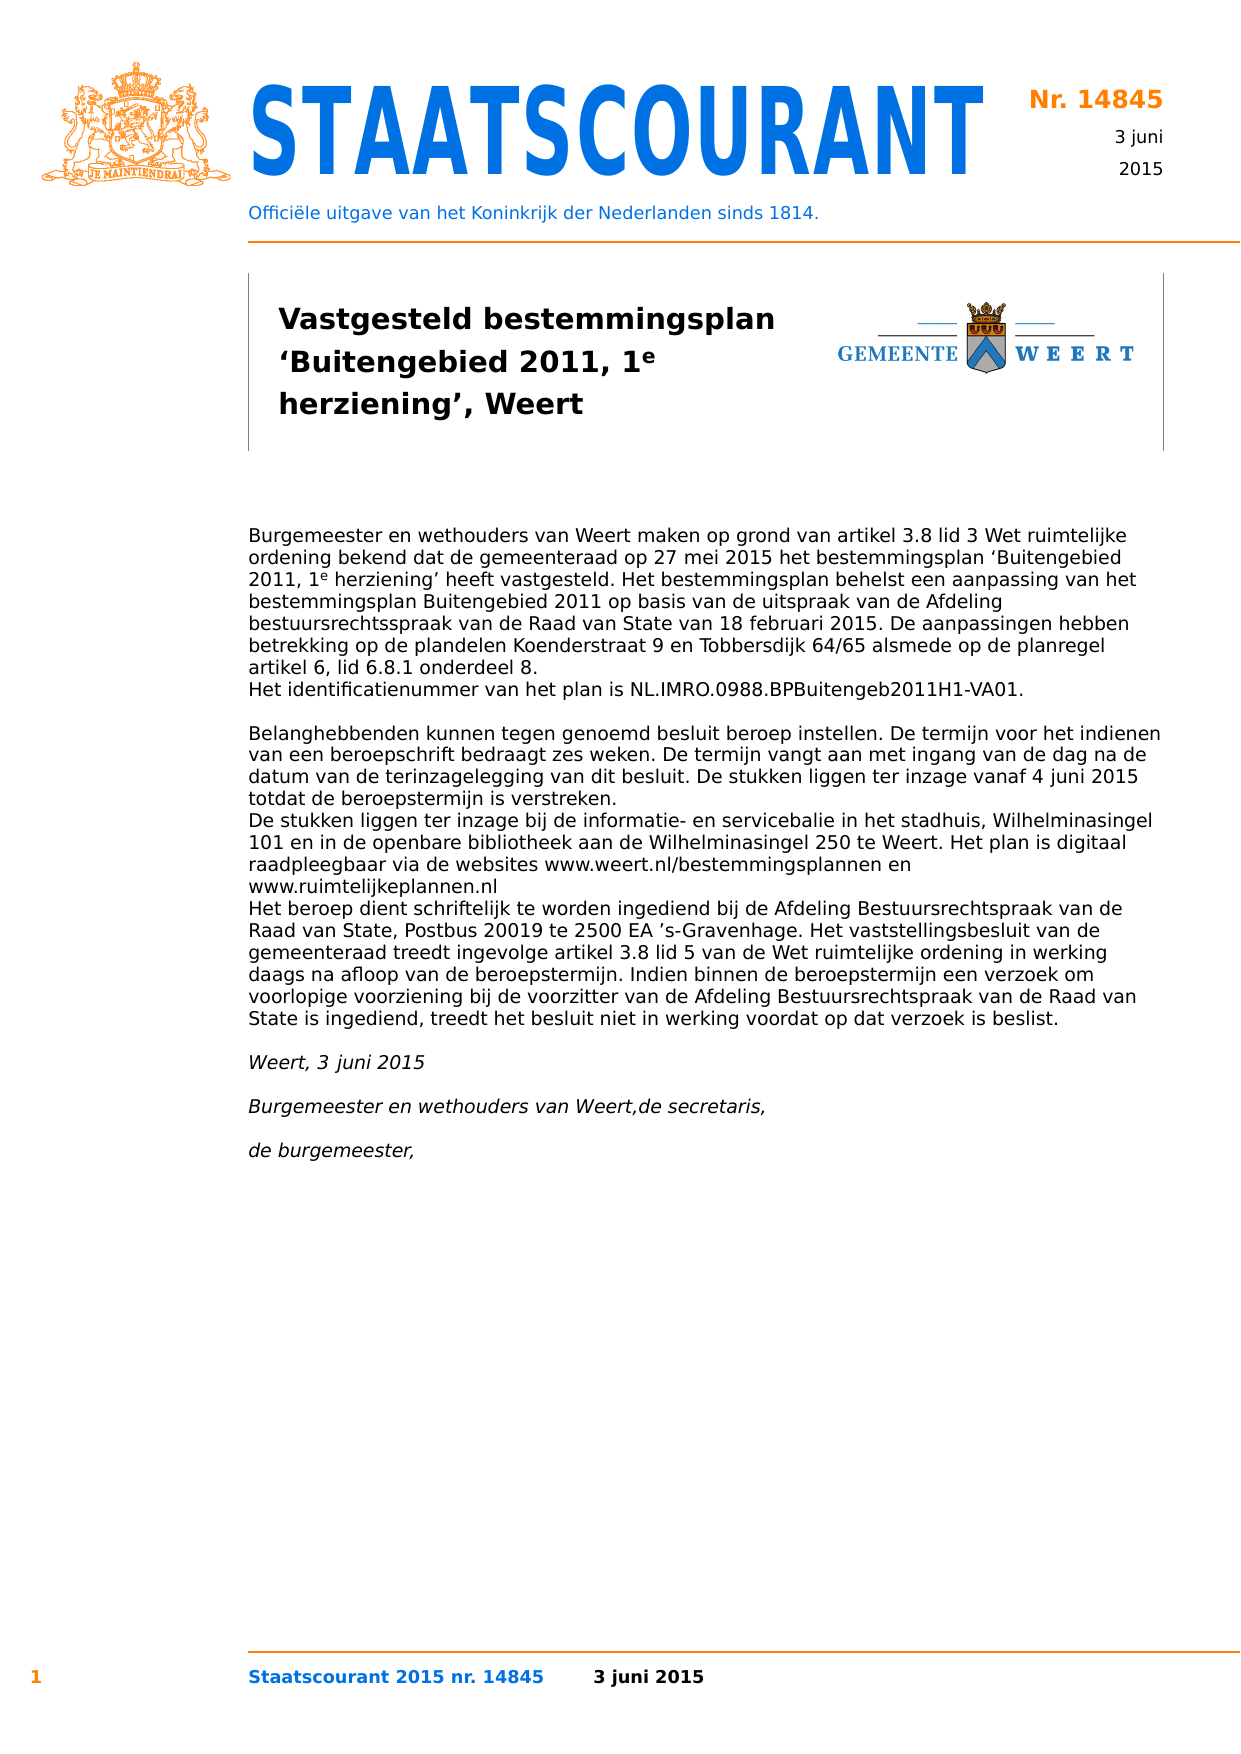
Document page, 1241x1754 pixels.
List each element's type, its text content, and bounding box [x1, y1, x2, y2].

table_cell 2015 [998, 153, 1240, 203]
subtitle Vastgesteld bestemmingsplan ‘Buitengebied 2011, 1e herziening’, Weert [249, 273, 1163, 451]
text Weert, 3 juni 2015 [248, 1052, 1163, 1074]
picture [41, 62, 231, 186]
text Burgemeester en wethouders van Weert,de secretaris, [248, 1096, 1163, 1118]
table_cell Officiële uitgave van het Koninkrijk der Nederlanden sinds 1814. [248, 203, 1240, 241]
text Belanghebbenden kunnen tegen genoemd besluit beroep instellen. De termijn voor het indienen van een beroepschrift bedraagt zes weken. De termijn vangt aan met ingang van de dag na de datum van de terinzagelegging van dit besluit. De stukken liggen ter inzage vanaf 4 juni 2015 totdat de beroepstermijn is verstreken. [248, 722, 1163, 810]
table_cell 3 juni [998, 121, 1240, 153]
table_header STAATSCOURANT [248, 62, 998, 203]
table_header [25, 62, 248, 241]
picture [838, 302, 1134, 374]
text de burgemeester, [248, 1140, 1163, 1162]
text Het identificatienummer van het plan is NL.IMRO.0988.BPBuitengeb2011H1-VA01. [248, 678, 1163, 701]
text Het beroep dient schriftelijk te worden ingediend bij de Afdeling Bestuursrechtspraak van de Raad van State, Postbus 20019 te 2500 EA ’s-Gravenhage. Het vaststellingsbesluit van de gemeenteraad treedt ingevolge artikel 3.8 lid 5 van de Wet ruimtelijke ordening in werking daags na afloop van de beroepstermijn. Indien binnen de beroepstermijn een verzoek om voorlopige voorziening bij de voorzitter van de Afdeling Bestuursrechtspraak van de Raad van State is ingediend, treedt het besluit niet in werking voordat op dat verzoek is beslist. [248, 898, 1163, 1030]
text Burgemeester en wethouders van Weert maken op grond van artikel 3.8 lid 3 Wet ruimtelijke ordening bekend dat de gemeenteraad op 27 mei 2015 het bestemmingsplan ‘Buitengebied 2011, 1e herziening’ heeft vastgesteld. Het bestemmingsplan behelst een aanpassing van het bestemmingsplan Buitengebied 2011 op basis van de uitspraak van de Afdeling bestuursrechtsspraak van de Raad van State van 18 februari 2015. De aanpassingen hebben betrekking op de plandelen Koenderstraat 9 en Tobbersdijk 64/65 alsmede op de planregel artikel 6, lid 6.8.1 onderdeel 8. [248, 525, 1163, 678]
table_header Nr. 14845 [998, 62, 1240, 121]
text De stukken liggen ter inzage bij de informatie- en servicebalie in het stadhuis, Wilhelminasingel 101 en in de openbare bibliotheek aan de Wilhelminasingel 250 te Weert. Het plan is digitaal raadpleegbaar via de websites www.weert.nl/bestemmingsplannen en www.ruimtelijkeplannen.nl [248, 810, 1163, 898]
